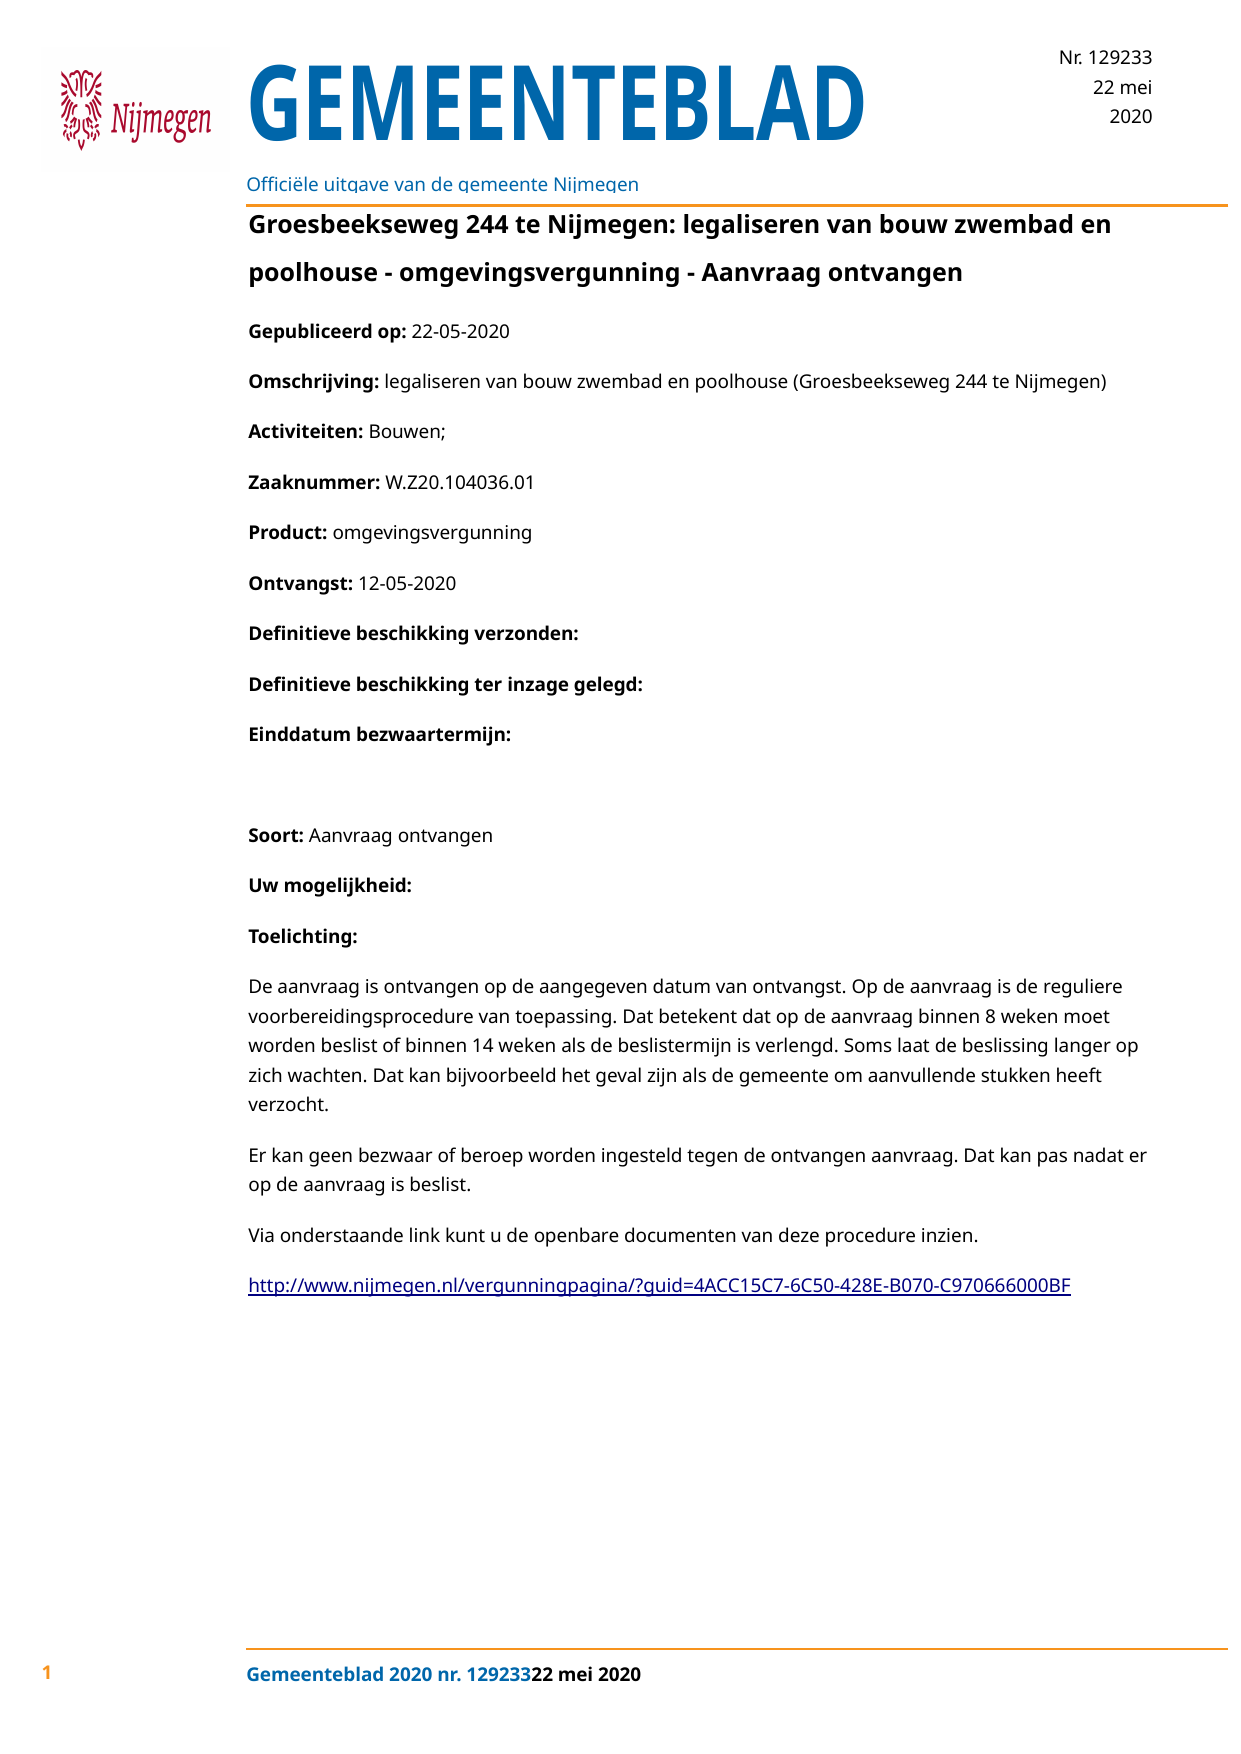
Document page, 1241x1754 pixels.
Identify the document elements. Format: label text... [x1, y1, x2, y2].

text De aanvraag is ontvangen op de aangegeven datum van ontvangst. Op de aanvraag is de reguliere voorbereidingsprocedure van toepassing. Dat betekent dat op de aanvraag binnen 8 weken moet worden beslist of binnen 14 weken als de beslistermijn is verlengd. Soms laat de beslissing langer op zich wachten. Dat kan bijvoorbeeld het geval zijn als de gemeente om aanvullende stukken heeft verzocht. [248, 973, 1152, 1117]
text Ontvangst: 12-05-2020 [248, 570, 1152, 596]
text Product: omgevingsvergunning [248, 519, 1152, 545]
text Via onderstaande link kunt u de openbare documenten van deze procedure inzien. [248, 1222, 1152, 1248]
text Activiteiten: Bouwen; [248, 419, 1152, 444]
text Einddatum bezwaartermijn: [248, 721, 1152, 747]
text Groesbeekseweg 244 te Nijmegen: legaliseren van bouw zwembad en poolhouse - omgevingsvergunning - Aanvraag ontvangen [248, 207, 1152, 288]
text http://www.nijmegen.nl/vergunningpagina/?guid=4ACC15C7-6C50-428E-B070-C970666000BF [248, 1272, 1152, 1298]
text Definitieve beschikking verzonden: [248, 620, 1152, 646]
text Zaaknummer: W.Z20.104036.01 [248, 469, 1152, 495]
text Uw mogelijkheid: [248, 872, 1152, 898]
text Definitieve beschikking ter inzage gelegd: [248, 671, 1152, 697]
text Er kan geen bezwaar of beroep worden ingesteld tegen de ontvangen aanvraag. Dat kan pas nadat er op de aanvraag is beslist. [248, 1142, 1152, 1197]
text Soort: Aanvraag ontvangen [248, 822, 1152, 848]
text Gepubliceerd op: 22-05-2020 [248, 318, 1152, 344]
text Toelichting: [248, 923, 1152, 949]
picture [41, 47, 231, 172]
text Omschrijving: legaliseren van bouw zwembad en poolhouse (Groesbeekseweg 244 te Nijmegen) [248, 368, 1152, 394]
